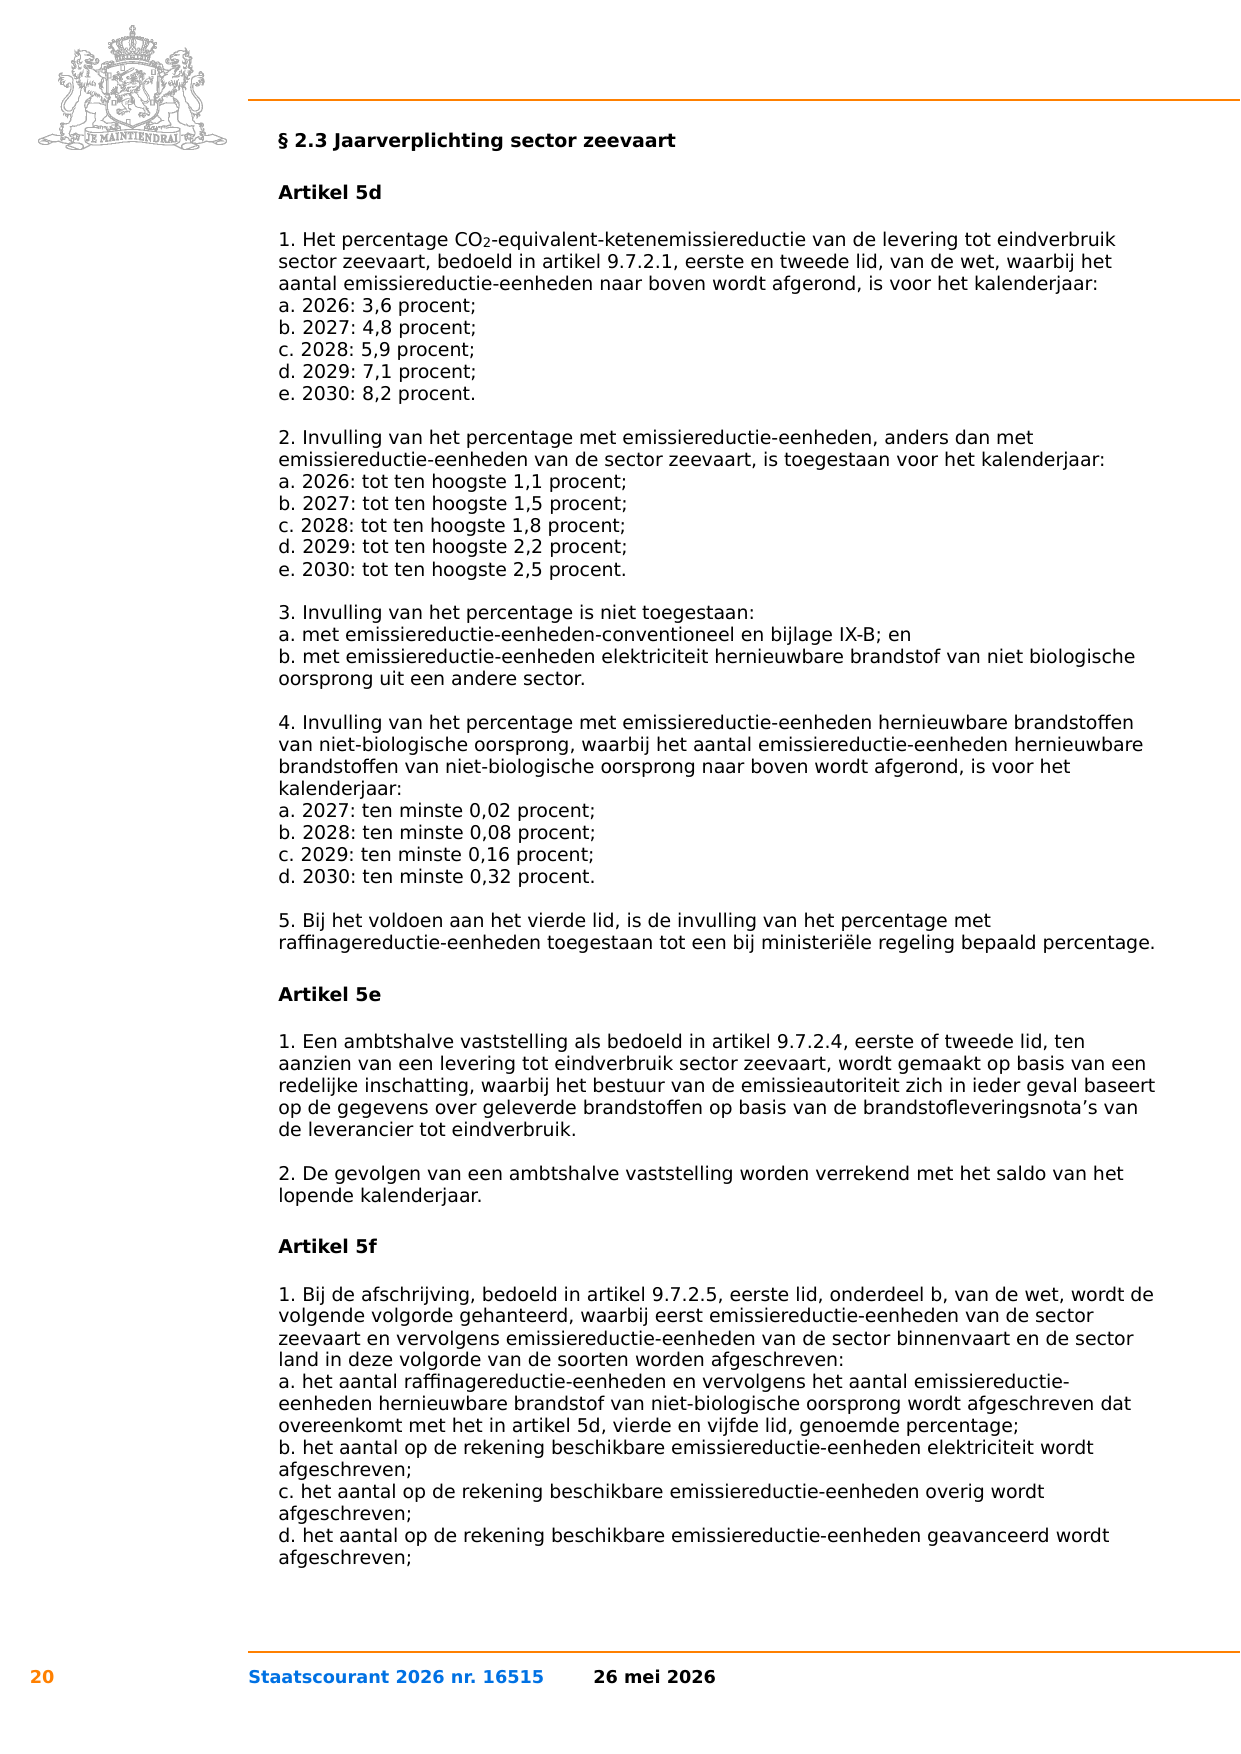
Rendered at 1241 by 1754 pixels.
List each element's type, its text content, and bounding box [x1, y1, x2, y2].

text a. 2027: ten minste 0,02 procent; [278, 800, 1163, 822]
text c. het aantal op de rekening beschikbare emissiereductie-eenheden overig wordt afgeschreven; [278, 1481, 1163, 1525]
subtitle § 2.3 Jaarverplichting sector zeevaart [278, 130, 1163, 152]
text 2. Invulling van het percentage met emissiereductie-eenheden, anders dan met emissiereductie-eenheden van de sector zeevaart, is toegestaan voor het kalenderjaar: [278, 427, 1163, 471]
subtitle Artikel 5e [278, 984, 1163, 1006]
text 5. Bij het voldoen aan het vierde lid, is de invulling van het percentage met raffinagereductie-eenheden toegestaan tot een bij ministeriële regeling bepaald percentage. [278, 910, 1163, 954]
picture [38, 25, 227, 150]
text c. 2029: ten minste 0,16 procent; [278, 844, 1163, 866]
subtitle Artikel 5d [278, 182, 1163, 204]
text d. het aantal op de rekening beschikbare emissiereductie-eenheden geavanceerd wordt afgeschreven; [278, 1525, 1163, 1569]
text a. 2026: 3,6 procent; [278, 295, 1163, 317]
text b. 2027: tot ten hoogste 1,5 procent; [278, 492, 1163, 514]
text c. 2028: 5,9 procent; [278, 339, 1163, 361]
text d. 2030: ten minste 0,32 procent. [278, 866, 1163, 888]
text b. met emissiereductie-eenheden elektriciteit hernieuwbare brandstof van niet biologische oorsprong uit een andere sector. [278, 646, 1163, 690]
text a. het aantal raffinagereductie-eenheden en vervolgens het aantal emissiereductie-eenheden hernieuwbare brandstof van niet-biologische oorsprong wordt afgeschreven dat overeenkomt met het in artikel 5d, vierde en vijfde lid, genoemde percentage; [278, 1371, 1163, 1437]
text 1. Het percentage CO2-equivalent-ketenemissiereductie van de levering tot eindverbruik sector zeevaart, bedoeld in artikel 9.7.2.1, eerste en tweede lid, van de wet, waarbij het aantal emissiereductie-eenheden naar boven wordt afgerond, is voor het kalenderjaar: [278, 229, 1163, 295]
text e. 2030: tot ten hoogste 2,5 procent. [278, 558, 1163, 580]
subtitle Artikel 5f [278, 1236, 1163, 1258]
text 3. Invulling van het percentage is niet toegestaan: [278, 602, 1163, 624]
text 1. Bij de afschrijving, bedoeld in artikel 9.7.2.5, eerste lid, onderdeel b, van de wet, wordt de volgende volgorde gehanteerd, waarbij eerst emissiereductie-eenheden van de sector zeevaart en vervolgens emissiereductie-eenheden van de sector binnenvaart en de sector land in deze volgorde van de soorten worden afgeschreven: [278, 1283, 1163, 1371]
text b. het aantal op de rekening beschikbare emissiereductie-eenheden elektriciteit wordt afgeschreven; [278, 1437, 1163, 1481]
text d. 2029: 7,1 procent; [278, 361, 1163, 383]
text c. 2028: tot ten hoogste 1,8 procent; [278, 514, 1163, 536]
text a. 2026: tot ten hoogste 1,1 procent; [278, 471, 1163, 492]
text 2. De gevolgen van een ambtshalve vaststelling worden verrekend met het saldo van het lopende kalenderjaar. [278, 1162, 1163, 1206]
text b. 2028: ten minste 0,08 procent; [278, 822, 1163, 844]
text b. 2027: 4,8 procent; [278, 317, 1163, 339]
text e. 2030: 8,2 procent. [278, 383, 1163, 405]
text 4. Invulling van het percentage met emissiereductie-eenheden hernieuwbare brandstoffen van niet-biologische oorsprong, waarbij het aantal emissiereductie-eenheden hernieuwbare brandstoffen van niet-biologische oorsprong naar boven wordt afgerond, is voor het kalenderjaar: [278, 712, 1163, 800]
text d. 2029: tot ten hoogste 2,2 procent; [278, 536, 1163, 558]
text 1. Een ambtshalve vaststelling als bedoeld in artikel 9.7.2.4, eerste of tweede lid, ten aanzien van een levering tot eindverbruik sector zeevaart, wordt gemaakt op basis van een redelijke inschatting, waarbij het bestuur van de emissieautoriteit zich in ieder geval baseert op de gegevens over geleverde brandstoffen op basis van de brandstofleveringsnota’s van de leverancier tot eindverbruik. [278, 1031, 1163, 1141]
text a. met emissiereductie-eenheden-conventioneel en bijlage IX-B; en [278, 624, 1163, 646]
